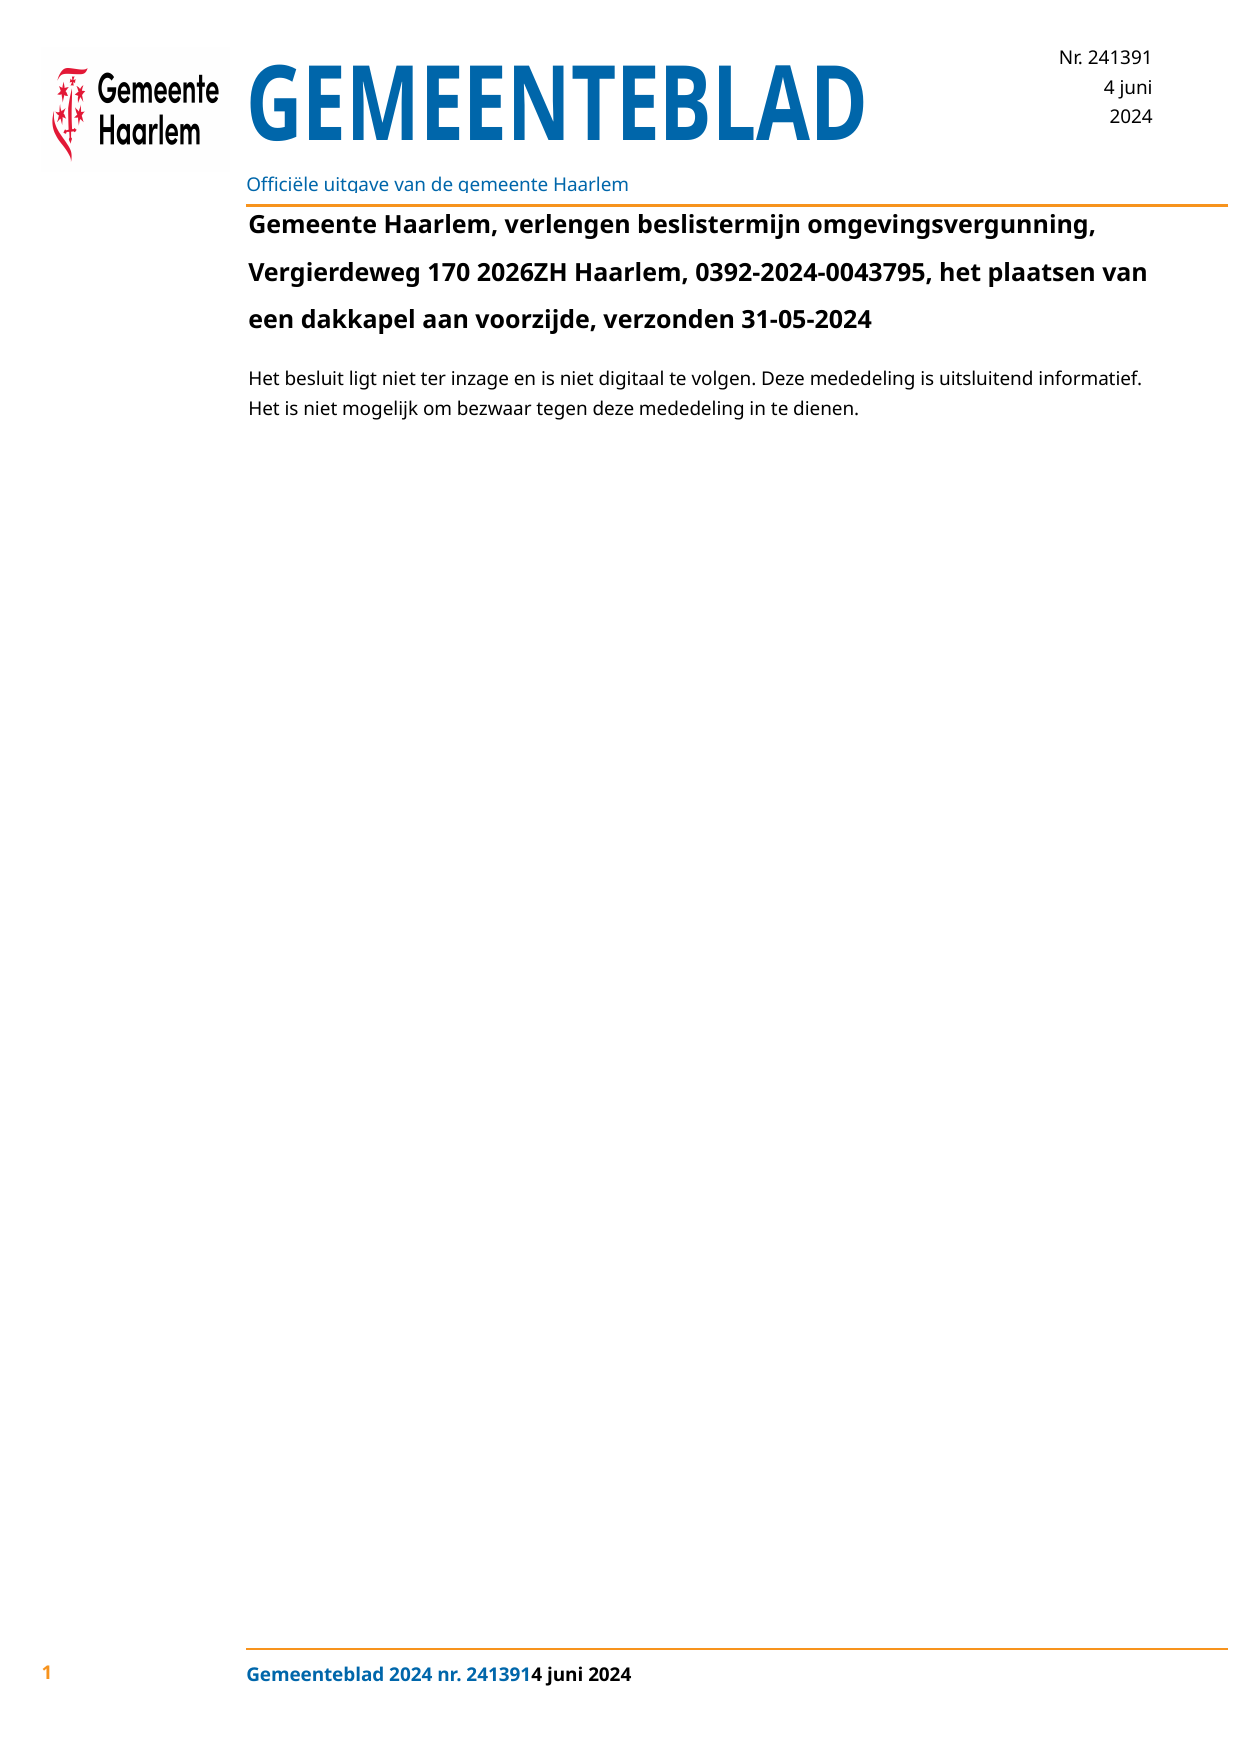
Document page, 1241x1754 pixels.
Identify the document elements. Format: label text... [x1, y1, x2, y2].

picture [41, 47, 231, 172]
text Het besluit ligt niet ter inzage en is niet digitaal te volgen. Deze mededeling is uitsluitend informatief. Het is niet mogelijk om bezwaar tegen deze mededeling in te dienen. [248, 366, 1152, 421]
text Gemeente Haarlem, verlengen beslistermijn omgevingsvergunning, Vergierdeweg 170 2026ZH Haarlem, 0392-2024-0043795, het plaatsen van een dakkapel aan voorzijde, verzonden 31-05-2024 [248, 207, 1152, 336]
